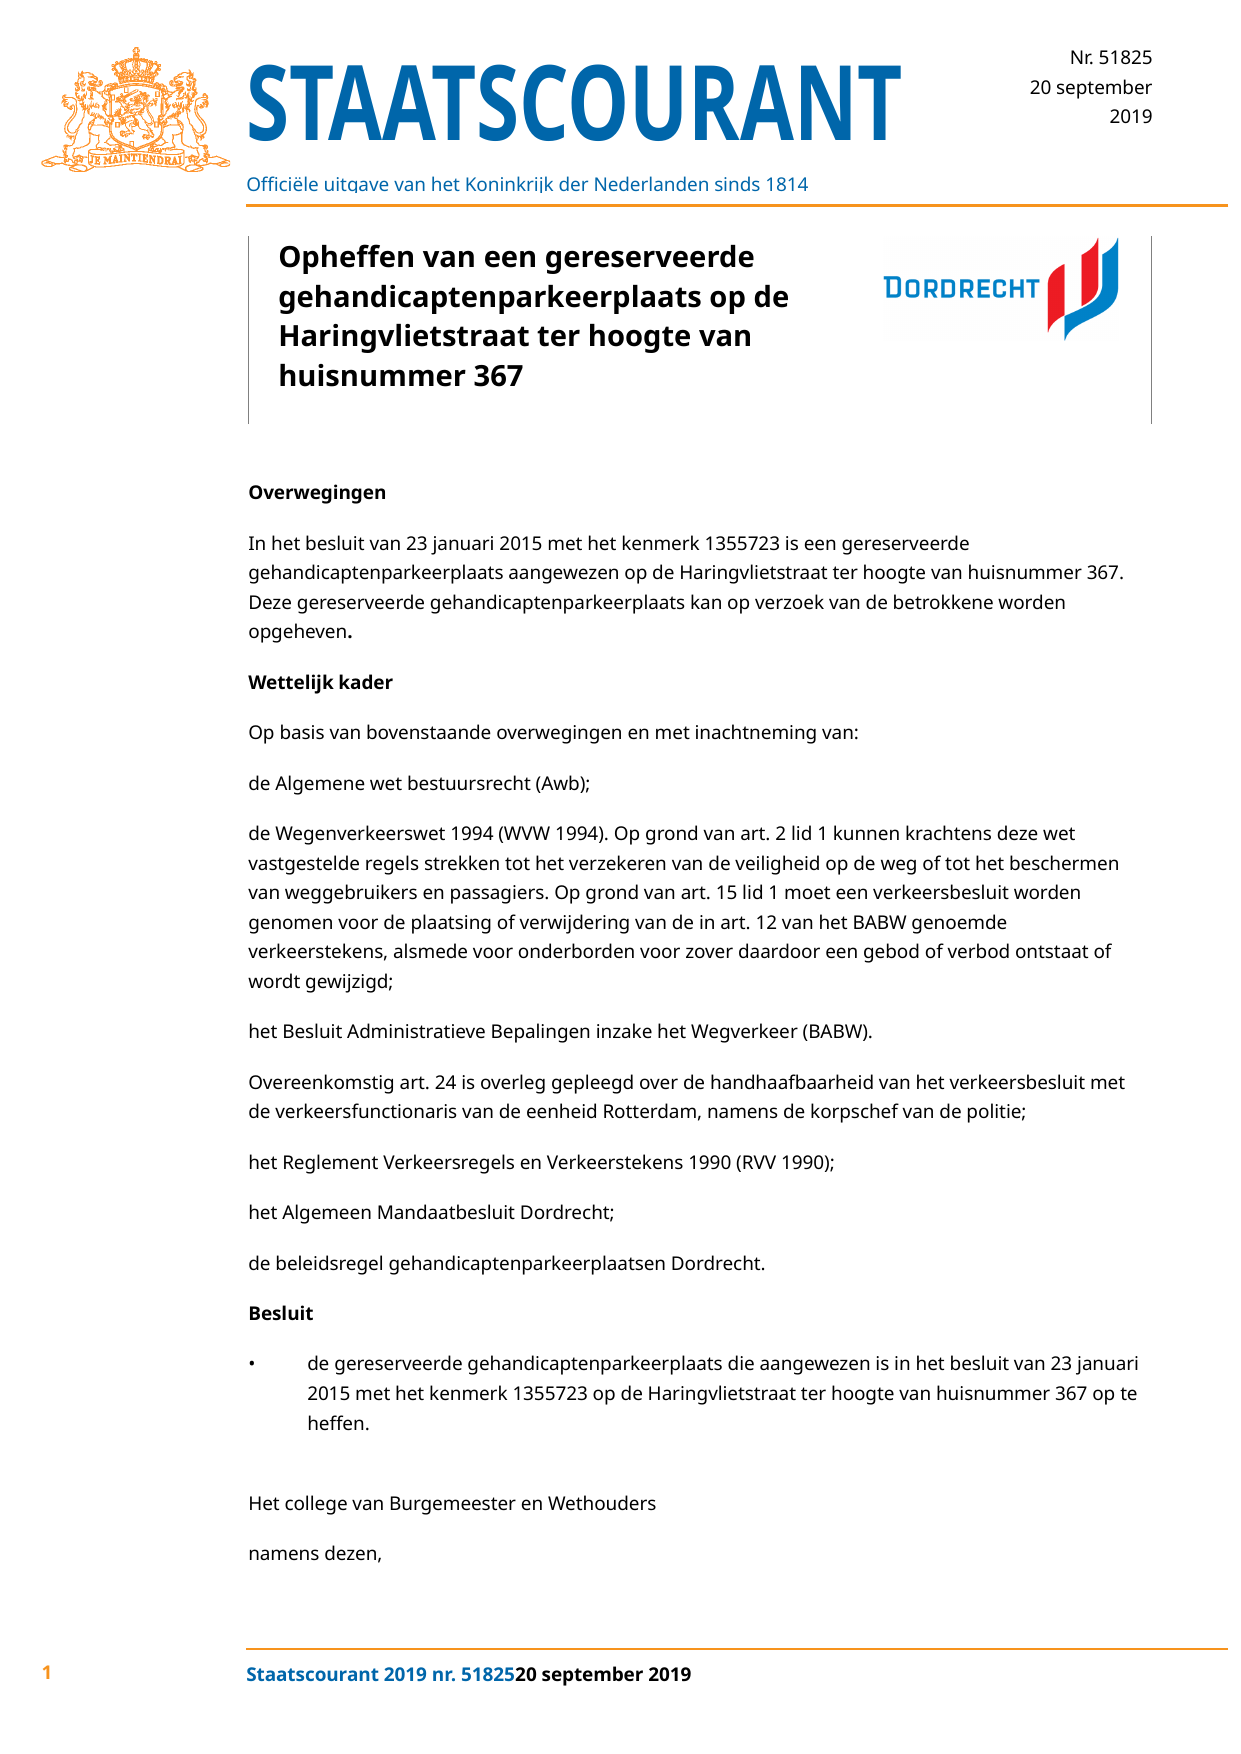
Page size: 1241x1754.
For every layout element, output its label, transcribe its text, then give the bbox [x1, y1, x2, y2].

table_header [850, 236, 1151, 424]
text het Besluit Administratieve Bepalingen inzake het Wegverkeer (BABW). [248, 1018, 1152, 1044]
picture [41, 47, 231, 172]
text het Reglement Verkeersregels en Verkeerstekens 1990 (RVV 1990); [248, 1149, 1152, 1175]
text de beleidsregel gehandicaptenparkeerplaatsen Dordrecht. [248, 1250, 1152, 1276]
text Overwegingen [248, 479, 1152, 505]
text namens dezen, [248, 1540, 1152, 1566]
text de Wegenverkeerswet 1994 (WVW 1994). Op grond van art. 2 lid 1 kunnen krachtens deze wet vastgestelde regels strekken tot het verzekeren van de veiligheid op de weg of tot het beschermen van weggebruikers en passagiers. Op grond van art. 15 lid 1 moet een verkeersbesluit worden genomen voor de plaatsing of verwijdering van de in art. 12 van het BABW genoemde verkeerstekens, alsmede voor onderborden voor zover daardoor een gebod of verbod ontstaat of wordt gewijzigd; [248, 820, 1152, 994]
table_header Opheffen van een gereserveerde gehandicaptenparkeerplaats op de Haringvlietstraat ter hoogte van huisnummer 367 [249, 236, 850, 424]
text Overeenkomstig art. 24 is overleg gepleegd over de handhaafbaarheid van het verkeersbesluit met de verkeersfunctionaris van de eenheid Rotterdam, namens de korpschef van de politie; [248, 1069, 1152, 1124]
text Besluit [248, 1300, 1152, 1326]
list de gereserveerde gehandicaptenparkeerplaats die aangewezen is in het besluit van 23 januari 2015 met het kenmerk 1355723 op de Haringvlietstraat ter hoogte van huisnummer 367 op te heffen. [248, 1351, 1152, 1436]
text de Algemene wet bestuursrecht (Awb); [248, 770, 1152, 796]
text Op basis van bovenstaande overwegingen en met inachtneming van: [248, 719, 1152, 745]
text het Algemeen Mandaatbesluit Dordrecht; [248, 1199, 1152, 1225]
text Het college van Burgemeester en Wethouders [248, 1490, 1152, 1516]
text Wettelijk kader [248, 669, 1152, 695]
text In het besluit van 23 januari 2015 met het kenmerk 1355723 is een gereserveerde gehandicaptenparkeerplaats aangewezen op de Haringvlietstraat ter hoogte van huisnummer 367. Deze gereserveerde gehandicaptenparkeerplaats kan op verzoek van de betrokkene worden opgeheven. [248, 530, 1152, 644]
picture [882, 236, 1119, 341]
